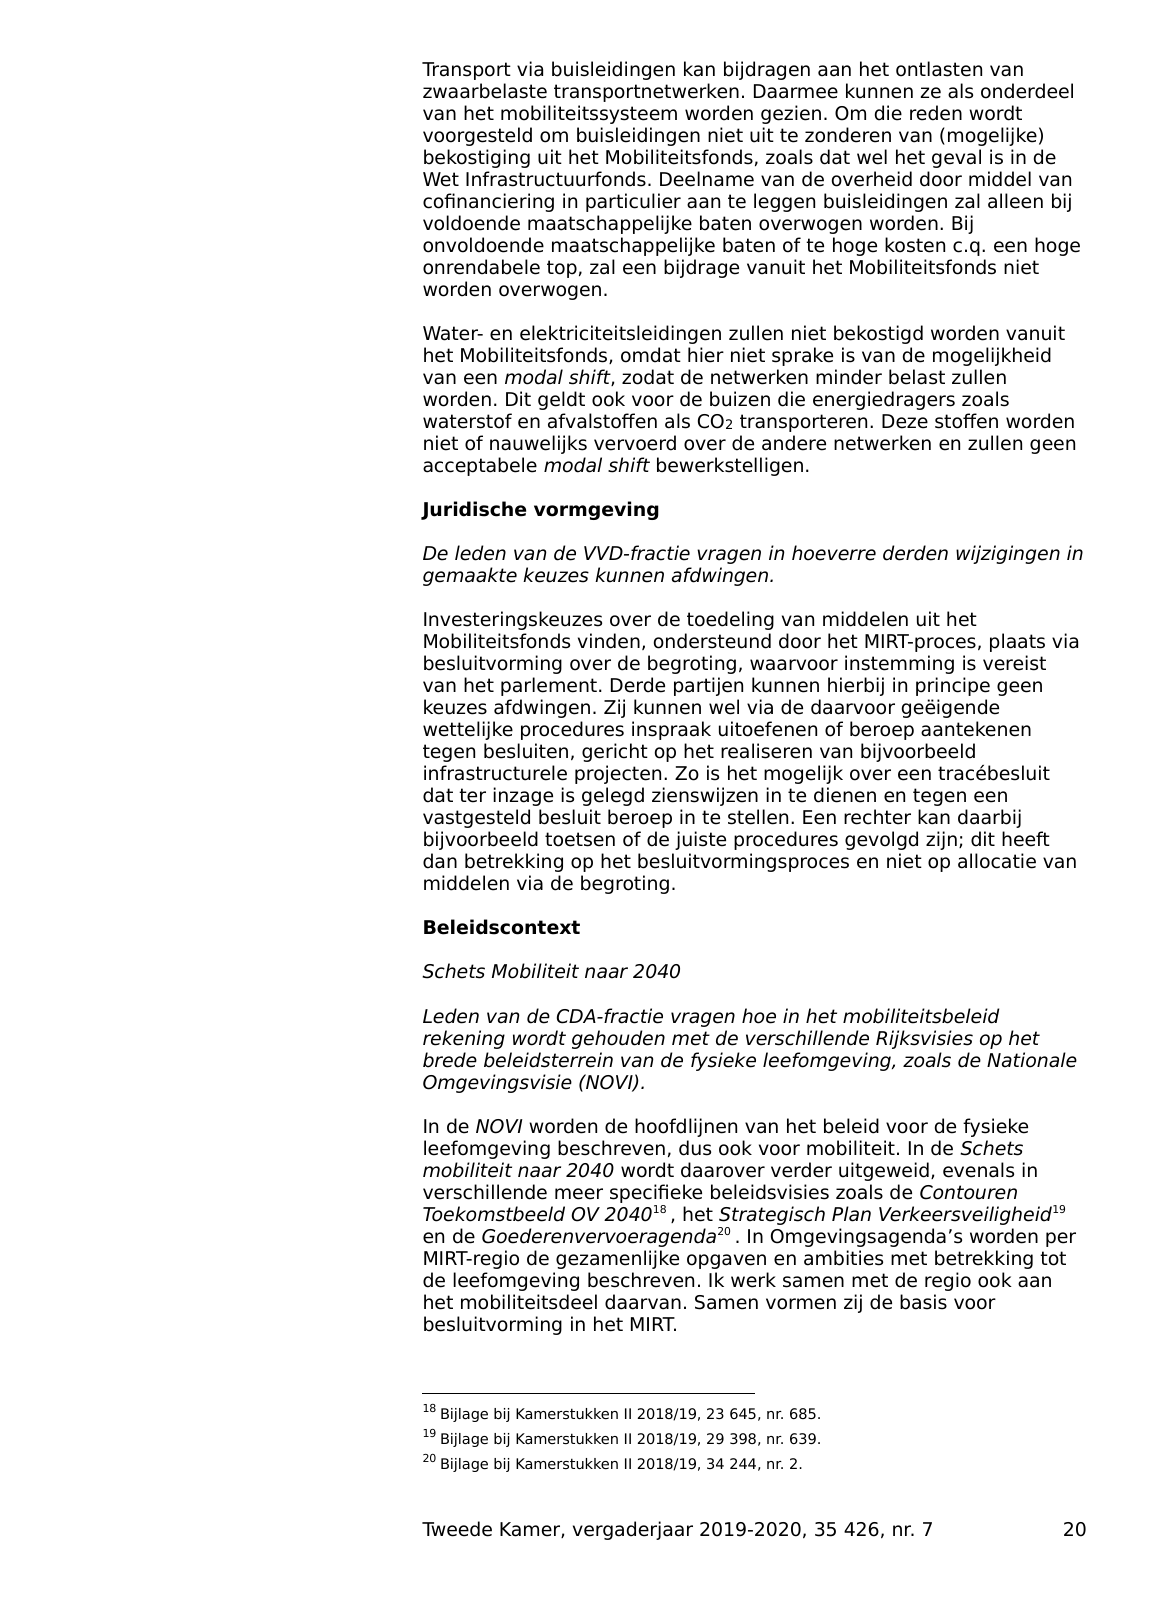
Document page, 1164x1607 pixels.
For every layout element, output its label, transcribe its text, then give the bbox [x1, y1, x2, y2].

text Transport via buisleidingen kan bijdragen aan het ontlasten van zwaarbelaste transportnetwerken. Daarmee kunnen ze als onderdeel van het mobiliteitssysteem worden gezien. Om die reden wordt voorgesteld om buisleidingen niet uit te zonderen van (mogelijke) bekostiging uit het Mobiliteitsfonds, zoals dat wel het geval is in de Wet Infrastructuurfonds. Deelname van de overheid door middel van cofinanciering in particulier aan te leggen buisleidingen zal alleen bij voldoende maatschappelijke baten overwogen worden. Bij onvoldoende maatschappelijke baten of te hoge kosten c.q. een hoge onrendabele top, zal een bijdrage vanuit het Mobiliteitsfonds niet worden overwogen. [422, 59, 1087, 301]
text Investeringskeuzes over de toedeling van middelen uit het Mobiliteitsfonds vinden, ondersteund door het MIRT-proces, plaats via besluitvorming over de begroting, waarvoor instemming is vereist van het parlement. Derde partijen kunnen hierbij in principe geen keuzes afdwingen. Zij kunnen wel via de daarvoor geëigende wettelijke procedures inspraak uitoefenen of beroep aantekenen tegen besluiten, gericht op het realiseren van bijvoorbeeld infrastructurele projecten. Zo is het mogelijk over een tracébesluit dat ter inzage is gelegd zienswijzen in te dienen en tegen een vastgesteld besluit beroep in te stellen. Een rechter kan daarbij bijvoorbeeld toetsen of de juiste procedures gevolgd zijn; dit heeft dan betrekking op het besluitvormingsproces en niet op allocatie van middelen via de begroting. [422, 609, 1087, 895]
text Water- en elektriciteitsleidingen zullen niet bekostigd worden vanuit het Mobiliteitsfonds, omdat hier niet sprake is van de mogelijkheid van een modal shift, zodat de netwerken minder belast zullen worden. Dit geldt ook voor de buizen die energiedragers zoals waterstof en afvalstoffen als CO2 transporteren. Deze stoffen worden niet of nauwelijks vervoerd over de andere netwerken en zullen geen acceptabele modal shift bewerkstelligen. [422, 323, 1087, 477]
subtitle Beleidscontext [422, 917, 1087, 939]
text Bijlage bij Kamerstukken II 2018/19, 23 645, nr. 685. [422, 1402, 1087, 1424]
text In de NOVI worden de hoofdlijnen van het beleid voor de fysieke leefomgeving beschreven, dus ook voor mobiliteit. In de Schets mobiliteit naar 2040 wordt daarover verder uitgeweid, evenals in verschillende meer specifieke beleidsvisies zoals de Contouren Toekomstbeeld OV 2040, het Strategisch Plan Verkeersveiligheid en de Goederenvervoeragenda. In Omgevingsagenda’s worden per MIRT-regio de gezamenlijke opgaven en ambities met betrekking tot de leefomgeving beschreven. Ik werk samen met de regio ook aan het mobiliteitsdeel daarvan. Samen vormen zij de basis voor besluitvorming in het MIRT. [422, 1116, 1087, 1336]
subtitle Juridische vormgeving [422, 499, 1087, 521]
text Bijlage bij Kamerstukken II 2018/19, 34 244, nr. 2. [422, 1452, 1087, 1474]
text Bijlage bij Kamerstukken II 2018/19, 29 398, nr. 639. [422, 1427, 1087, 1449]
subtitle Schets Mobiliteit naar 2040 [422, 961, 1087, 983]
text Leden van de CDA-fractie vragen hoe in het mobiliteitsbeleid rekening wordt gehouden met de verschillende Rijksvisies op het brede beleidsterrein van de fysieke leefomgeving, zoals de Nationale Omgevingsvisie (NOVI). [422, 1006, 1087, 1093]
text De leden van de VVD-fractie vragen in hoeverre derden wijzigingen in gemaakte keuzes kunnen afdwingen. [422, 543, 1087, 587]
